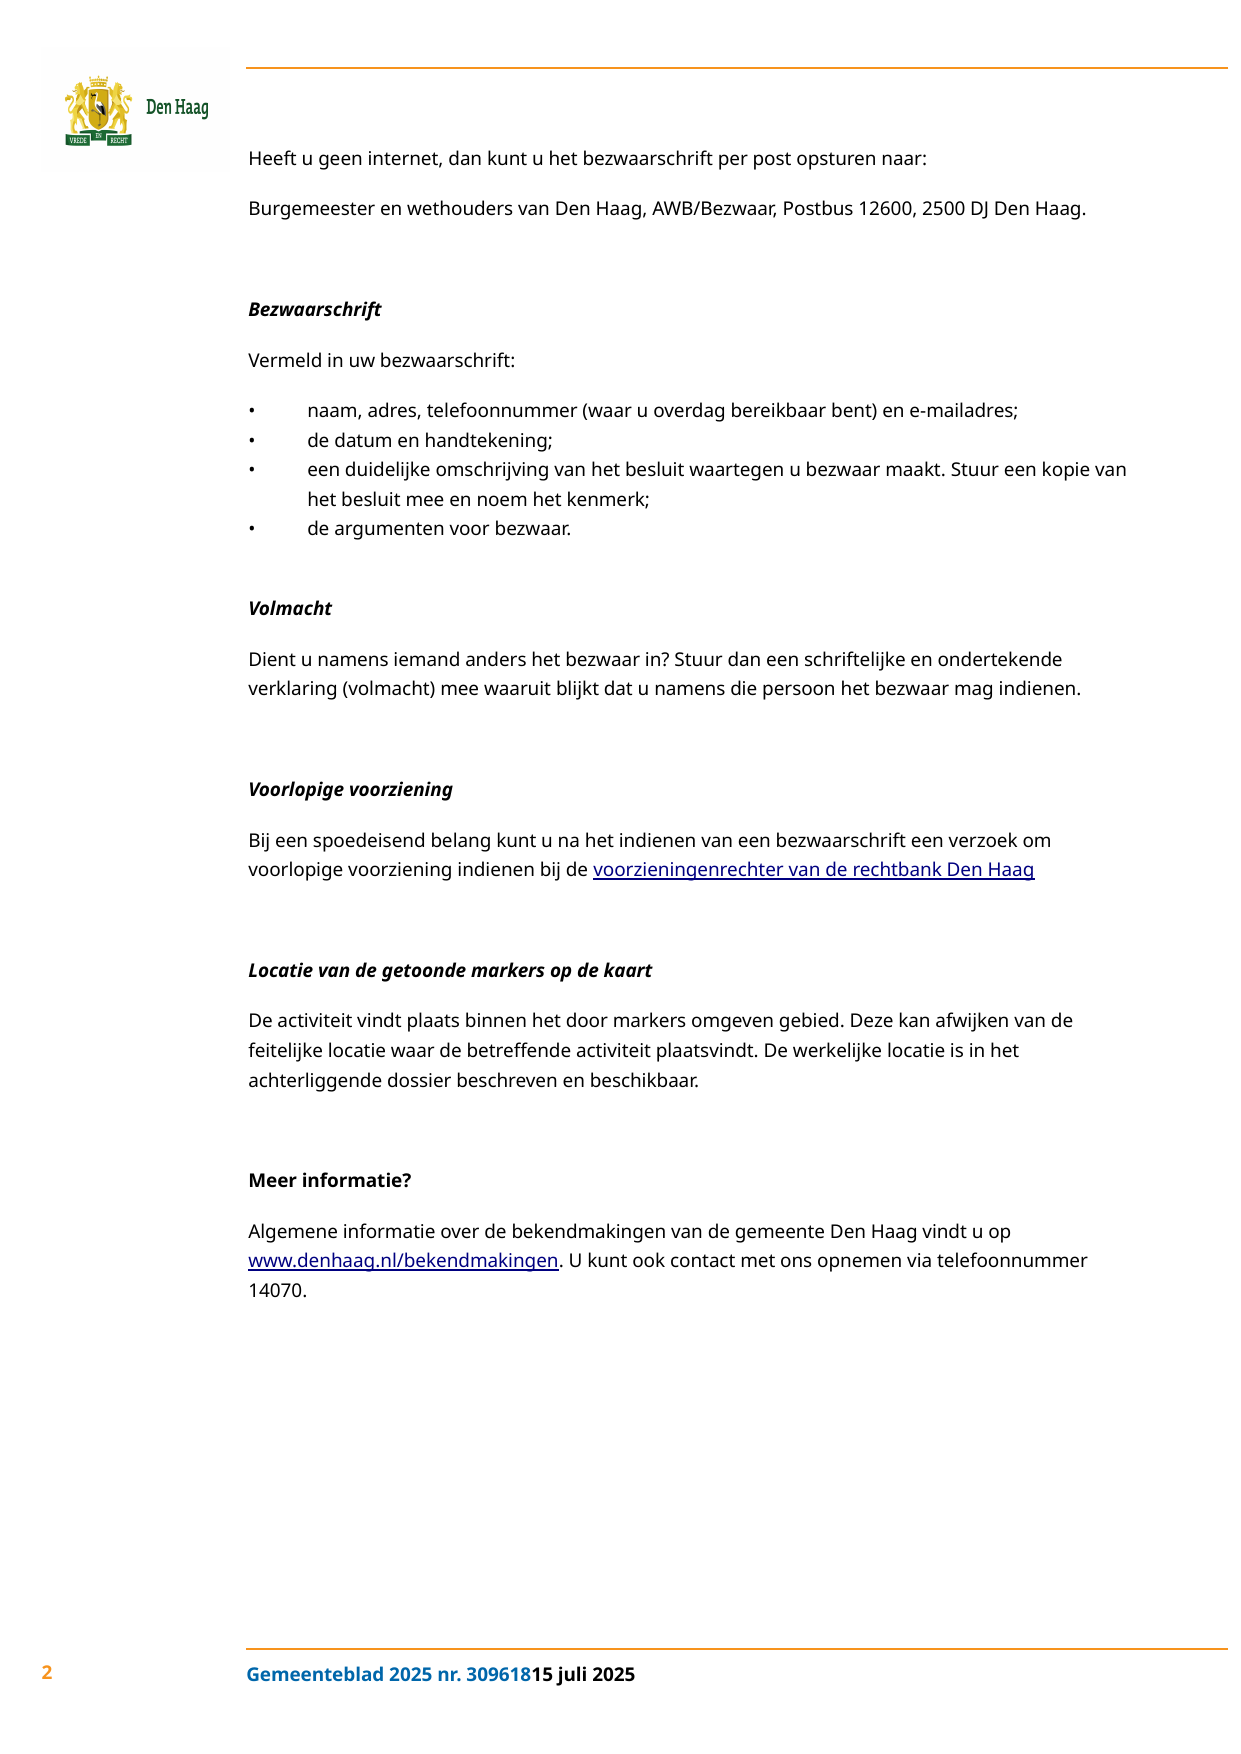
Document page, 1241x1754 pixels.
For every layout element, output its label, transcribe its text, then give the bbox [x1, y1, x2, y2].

list de datum en handtekening; [248, 427, 1152, 453]
text Burgemeester en wethouders van Den Haag, AWB/Bezwaar, Postbus 12600, 2500 DJ Den Haag. [248, 196, 1152, 221]
text Algemene informatie over de bekendmakingen van de gemeente Den Haag vindt u op www.denhaag.nl/bekendmakingen. U kunt ook contact met ons opnemen via telefoonnummer 14070. [248, 1218, 1152, 1303]
text Dient u namens iemand anders het bezwaar in? Stuur dan een schriftelijke en ondertekende verklaring (volmacht) mee waaruit blijkt dat u namens die persoon het bezwaar mag indienen. [248, 646, 1152, 701]
list een duidelijke omschrijving van het besluit waartegen u bezwaar maakt. Stuur een kopie van het besluit mee en noem het kenmerk; [248, 456, 1152, 512]
text Volmacht [248, 596, 1152, 621]
text Heeft u geen internet, dan kunt u het bezwaarschrift per post opsturen naar: [248, 145, 1152, 171]
picture [41, 47, 231, 172]
text Voorlopige voorziening [248, 776, 1152, 802]
list naam, adres, telefoonnummer (waar u overdag bereikbaar bent) en e-mailadres; [248, 397, 1152, 423]
text Bij een spoedeisend belang kunt u na het indienen van een bezwaarschrift een verzoek om voorlopige voorziening indienen bij de voorzieningenrechter van de rechtbank Den Haag [248, 827, 1152, 882]
text Meer informatie? [248, 1168, 1152, 1193]
text Bezwaarschrift [248, 296, 1152, 322]
text De activiteit vindt plaats binnen het door markers omgeven gebied. Deze kan afwijken van de feitelijke locatie waar de betreffende activiteit plaatsvindt. De werkelijke locatie is in het achterliggende dossier beschreven en beschikbaar. [248, 1008, 1152, 1093]
text Vermeld in uw bezwaarschrift: [248, 347, 1152, 373]
list de argumenten voor bezwaar. [248, 516, 1152, 541]
text Locatie van de getoonde markers op de kaart [248, 957, 1152, 983]
